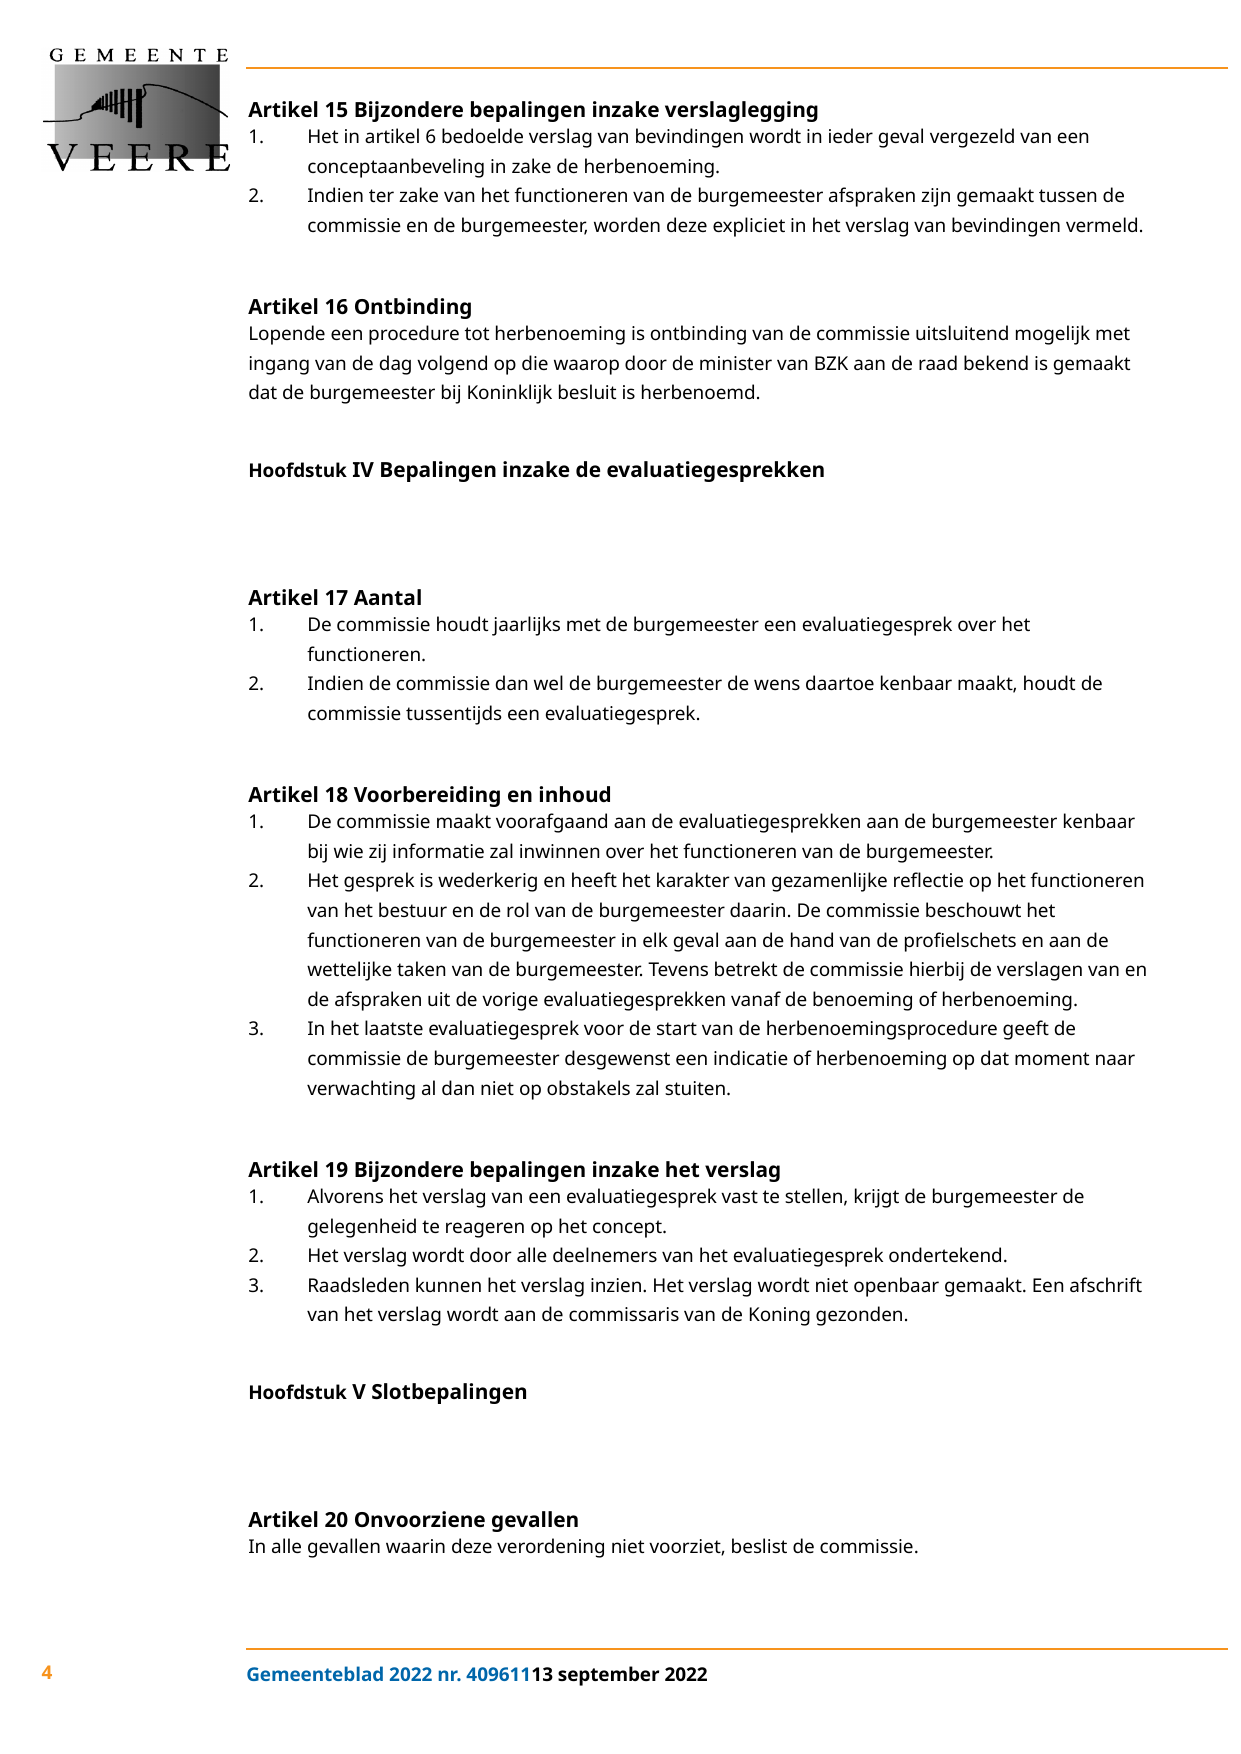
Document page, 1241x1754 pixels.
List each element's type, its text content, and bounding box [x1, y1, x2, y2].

list In het laatste evaluatiegesprek voor de start van de herbenoemingsprocedure geeft de commissie de burgemeester desgewenst een indicatie of herbenoeming op dat moment naar verwachting al dan niet op obstakels zal stuiten. [248, 1016, 1152, 1101]
list Raadsleden kunnen het verslag inzien. Het verslag wordt niet openbaar gemaakt. Een afschrift van het verslag wordt aan de commissaris van de Koning gezonden. [248, 1272, 1152, 1327]
text In alle gevallen waarin deze verordening niet voorziet, beslist de commissie. [248, 1533, 1152, 1559]
text Artikel 19 Bijzondere bepalingen inzake het verslag [248, 1155, 1152, 1183]
text Artikel 17 Aantal [248, 583, 1152, 611]
text Artikel 18 Voorbereiding en inhoud [248, 780, 1152, 808]
text Hoofdstuk V Slotbepalingen [248, 1377, 1152, 1405]
list Alvorens het verslag van een evaluatiegesprek vast te stellen, krijgt de burgemeester de gelegenheid te reageren op het concept. [248, 1183, 1152, 1238]
list Indien ter zake van het functioneren van de burgemeester afspraken zijn gemaakt tussen de commissie en de burgemeester, worden deze expliciet in het verslag van bevindingen vermeld. [248, 182, 1152, 238]
text Artikel 20 Onvoorziene gevallen [248, 1505, 1152, 1533]
text Artikel 16 Ontbinding [248, 292, 1152, 320]
text Hoofdstuk IV Bepalingen inzake de evaluatiegesprekken [248, 455, 1152, 483]
list Indien de commissie dan wel de burgemeester de wens daartoe kenbaar maakt, houdt de commissie tussentijds een evaluatiegesprek. [248, 671, 1152, 726]
list Het in artikel 6 bedoelde verslag van bevindingen wordt in ieder geval vergezeld van een conceptaanbeveling in zake de herbenoeming. [248, 123, 1152, 178]
list De commissie houdt jaarlijks met de burgemeester een evaluatiegesprek over het functioneren. [248, 611, 1152, 667]
text Lopende een procedure tot herbenoeming is ontbinding van de commissie uitsluitend mogelijk met ingang van de dag volgend op die waarop door de minister van BZK aan de raad bekend is gemaakt dat de burgemeester bij Koninklijk besluit is herbenoemd. [248, 320, 1152, 405]
picture [41, 47, 231, 172]
list Het verslag wordt door alle deelnemers van het evaluatiegesprek ondertekend. [248, 1242, 1152, 1268]
list De commissie maakt voorafgaand aan de evaluatiegesprekken aan de burgemeester kenbaar bij wie zij informatie zal inwinnen over het functioneren van de burgemeester. [248, 808, 1152, 864]
text Artikel 15 Bijzondere bepalingen inzake verslaglegging [248, 95, 1152, 123]
list Het gesprek is wederkerig en heeft het karakter van gezamenlijke reflectie op het functioneren van het bestuur en de rol van de burgemeester daarin. De commissie beschouwt het functioneren van de burgemeester in elk geval aan de hand van de profielschets en aan de wettelijke taken van de burgemeester. Tevens betrekt de commissie hierbij de verslagen van en de afspraken uit de vorige evaluatiegesprekken vanaf de benoeming of herbenoeming. [248, 868, 1152, 1012]
